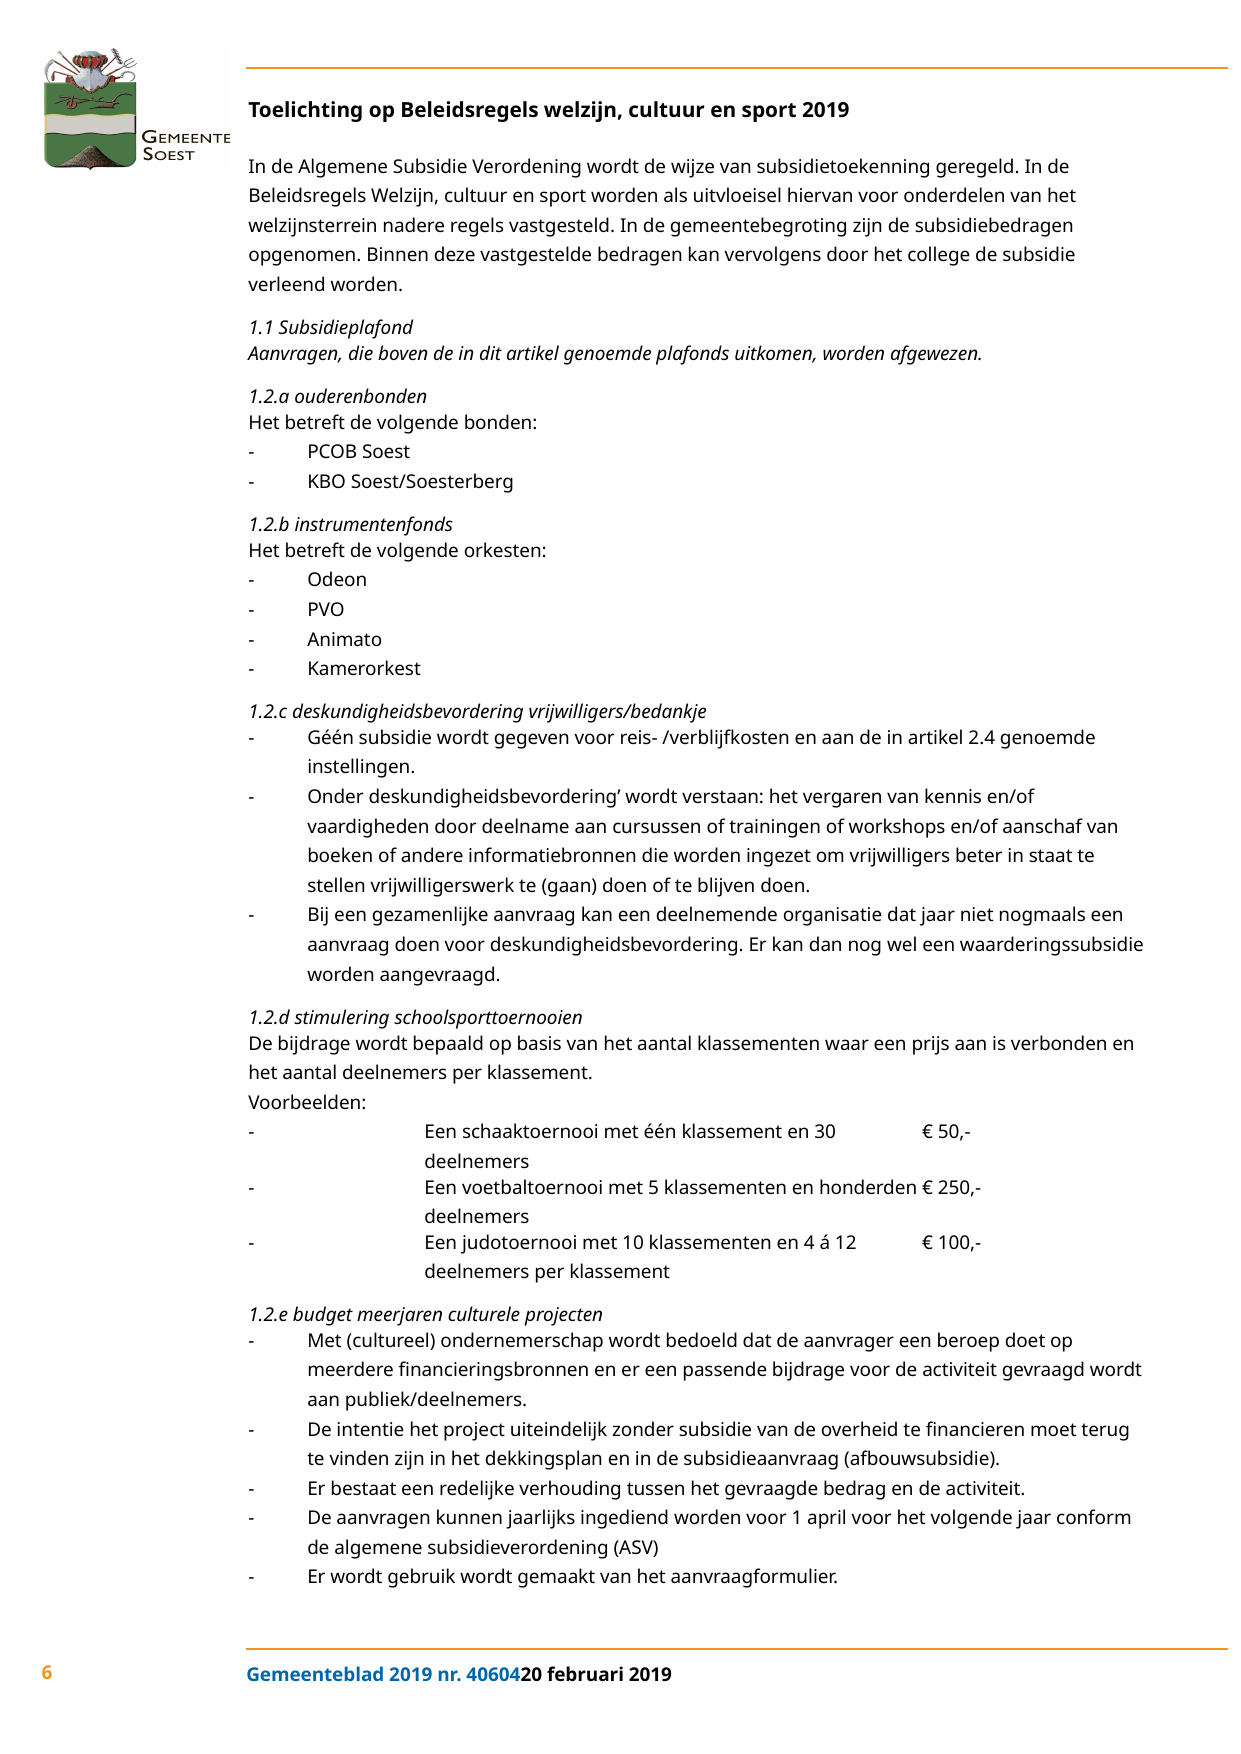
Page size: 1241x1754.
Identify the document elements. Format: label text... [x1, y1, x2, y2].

table_header - [248, 1119, 424, 1174]
text 1.2.d stimulering schoolsporttoernooien [248, 1004, 1152, 1030]
list PVO [248, 596, 1152, 622]
table_cell - [248, 1229, 424, 1284]
list De intentie het project uiteindelijk zonder subsidie van de overheid te financieren moet terug te vinden zijn in het dekkingsplan en in de subsidieaanvraag (afbouwsubsidie). [248, 1416, 1152, 1471]
text Voorbeelden: [248, 1089, 1152, 1114]
text Het betreft de volgende orkesten: [248, 537, 1152, 563]
text 1.2.a ouderenbonden [248, 383, 1152, 409]
picture [41, 47, 231, 172]
text 1.2.b instrumentenfonds [248, 511, 1152, 537]
text Het betreft de volgende bonden: [248, 409, 1152, 435]
list Met (cultureel) ondernemerschap wordt bedoeld dat de aanvrager een beroep doet op meerdere financieringsbronnen en er een passende bijdrage voor de activiteit gevraagd wordt aan publiek/deelnemers. [248, 1327, 1152, 1412]
list Er bestaat een redelijke verhouding tussen het gevraagde bedrag en de activiteit. [248, 1475, 1152, 1501]
list Bij een gezamenlijke aanvraag kan een deelnemende organisatie dat jaar niet nogmaals een aanvraag doen voor deskundigheidsbevordering. Er kan dan nog wel een waarderingssubsidie worden aangevraagd. [248, 902, 1152, 987]
table_cell Een judotoernooi met 10 klassementen en 4 á 12 deelnemers per klassement [424, 1229, 922, 1284]
table_cell Een voetbaltoernooi met 5 klassementen en honderden deelnemers [424, 1174, 922, 1229]
table_cell - [248, 1174, 424, 1229]
list Kamerorkest [248, 655, 1152, 681]
list Odeon [248, 567, 1152, 592]
list De aanvragen kunnen jaarlijks ingediend worden voor 1 april voor het volgende jaar conform de algemene subsidieverordening (ASV) [248, 1504, 1152, 1560]
text 1.2.e budget meerjaren culturele projecten [248, 1301, 1152, 1327]
list KBO Soest/Soesterberg [248, 468, 1152, 494]
list Onder deskundigheidsbevordering’ wordt verstaan: het vergaren van kennis en/of vaardigheden door deelname aan cursussen of trainingen of workshops en/of aanschaf van boeken of andere informatiebronnen die worden ingezet om vrijwilligers beter in staat te stellen vrijwilligerswerk te (gaan) doen of te blijven doen. [248, 783, 1152, 898]
table_cell € 100,- [922, 1229, 1152, 1284]
list Géén subsidie wordt gegeven voor reis- /verblijfkosten en aan de in artikel 2.4 genoemde instellingen. [248, 724, 1152, 779]
table_cell € 250,- [922, 1174, 1152, 1229]
text Aanvragen, die boven de in dit artikel genoemde plafonds uitkomen, worden afgewezen. [248, 340, 1152, 366]
table_header € 50,- [922, 1119, 1152, 1174]
text In de Algemene Subsidie Verordening wordt de wijze van subsidietoekenning geregeld. In de Beleidsregels Welzijn, cultuur en sport worden als uitvloeisel hiervan voor onderdelen van het welzijnsterrein nadere regels vastgesteld. In de gemeentebegroting zijn de subsidiebedragen opgenomen. Binnen deze vastgestelde bedragen kan vervolgens door het college de subsidie verleend worden. [248, 153, 1152, 297]
list PCOB Soest [248, 438, 1152, 464]
text Toelichting op Beleidsregels welzijn, cultuur en sport 2019 [248, 95, 1152, 123]
text 1.2.c deskundigheidsbevordering vrijwilligers/bedankje [248, 698, 1152, 724]
text De bijdrage wordt bepaald op basis van het aantal klassementen waar een prijs aan is verbonden en het aantal deelnemers per klassement. [248, 1030, 1152, 1085]
table_header Een schaaktoernooi met één klassement en 30 deelnemers [424, 1119, 922, 1174]
list Animato [248, 626, 1152, 651]
text 1.1 Subsidieplafond [248, 314, 1152, 340]
list Er wordt gebruik wordt gemaakt van het aanvraagformulier. [248, 1564, 1152, 1589]
